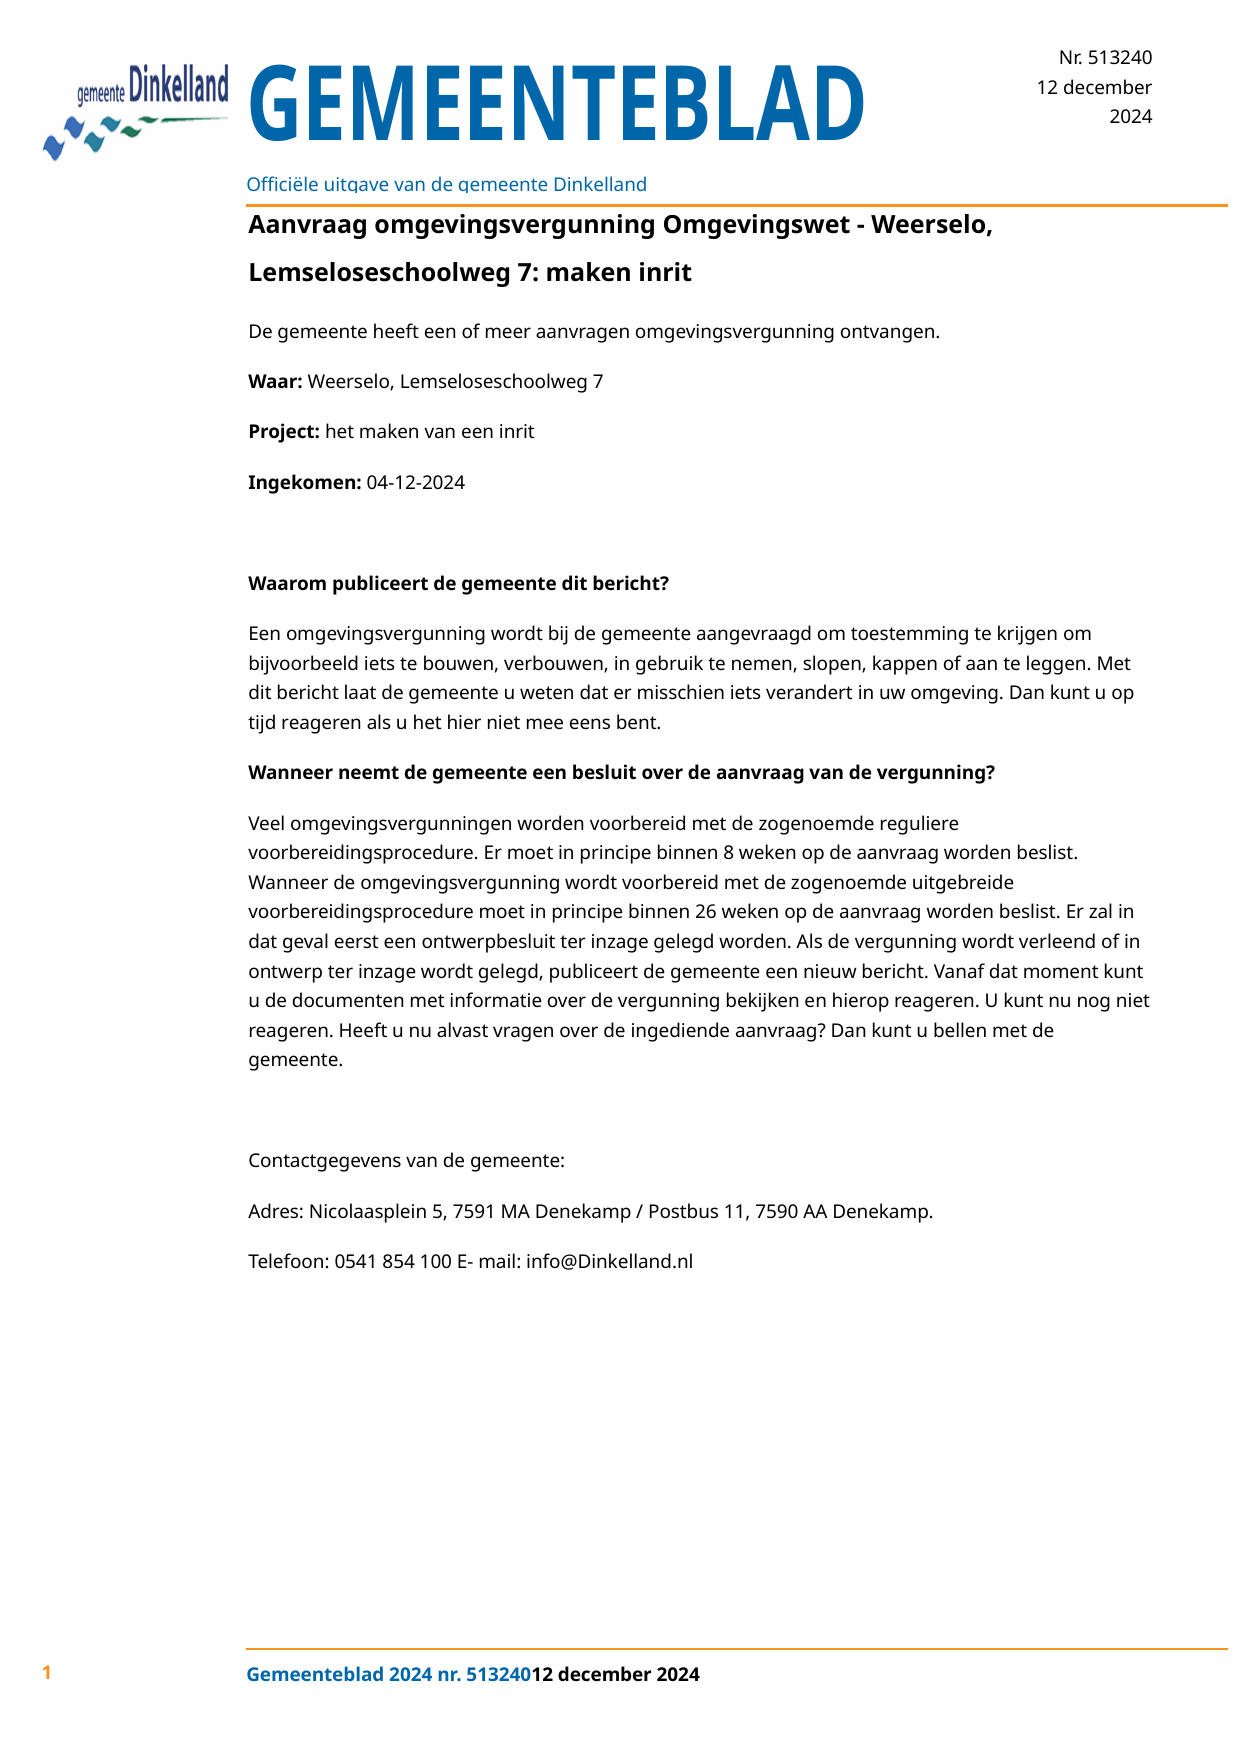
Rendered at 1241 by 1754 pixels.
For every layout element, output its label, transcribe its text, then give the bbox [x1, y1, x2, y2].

text Adres: Nicolaasplein 5, 7591 MA Denekamp / Postbus 11, 7590 AA Denekamp. [248, 1198, 1152, 1224]
text Wanneer neemt de gemeente een besluit over de aanvraag van de vergunning? [248, 759, 1152, 785]
text Veel omgevingsvergunningen worden voorbereid met de zogenoemde reguliere voorbereidingsprocedure. Er moet in principe binnen 8 weken op de aanvraag worden beslist. Wanneer de omgevingsvergunning wordt voorbereid met de zogenoemde uitgebreide voorbereidingsprocedure moet in principe binnen 26 weken op de aanvraag worden beslist. Er zal in dat geval eerst een ontwerpbesluit ter inzage gelegd worden. Als de vergunning wordt verleend of in ontwerp ter inzage wordt gelegd, publiceert de gemeente een nieuw bericht. Vanaf dat moment kunt u de documenten met informatie over de vergunning bekijken en hierop reageren. U kunt nu nog niet reageren. Heeft u nu alvast vragen over de ingediende aanvraag? Dan kunt u bellen met de gemeente. [248, 810, 1152, 1072]
text Telefoon: 0541 854 100 E- mail: info@Dinkelland.nl [248, 1248, 1152, 1274]
text De gemeente heeft een of meer aanvragen omgevingsvergunning ontvangen. [248, 318, 1152, 344]
text Waarom publiceert de gemeente dit bericht? [248, 570, 1152, 596]
text Contactgegevens van de gemeente: [248, 1147, 1152, 1173]
text Ingekomen: 04-12-2024 [248, 469, 1152, 495]
text Een omgevingsvergunning wordt bij de gemeente aangevraagd om toestemming te krijgen om bijvoorbeeld iets te bouwen, verbouwen, in gebruik te nemen, slopen, kappen of aan te leggen. Met dit bericht laat de gemeente u weten dat er misschien iets verandert in uw omgeving. Dan kunt u op tijd reageren als u het hier niet mee eens bent. [248, 620, 1152, 735]
text Waar: Weerselo, Lemseloseschoolweg 7 [248, 368, 1152, 394]
text Project: het maken van een inrit [248, 419, 1152, 444]
text Aanvraag omgevingsvergunning Omgevingswet - Weerselo, Lemseloseschoolweg 7: maken inrit [248, 207, 1152, 288]
picture [41, 47, 231, 172]
